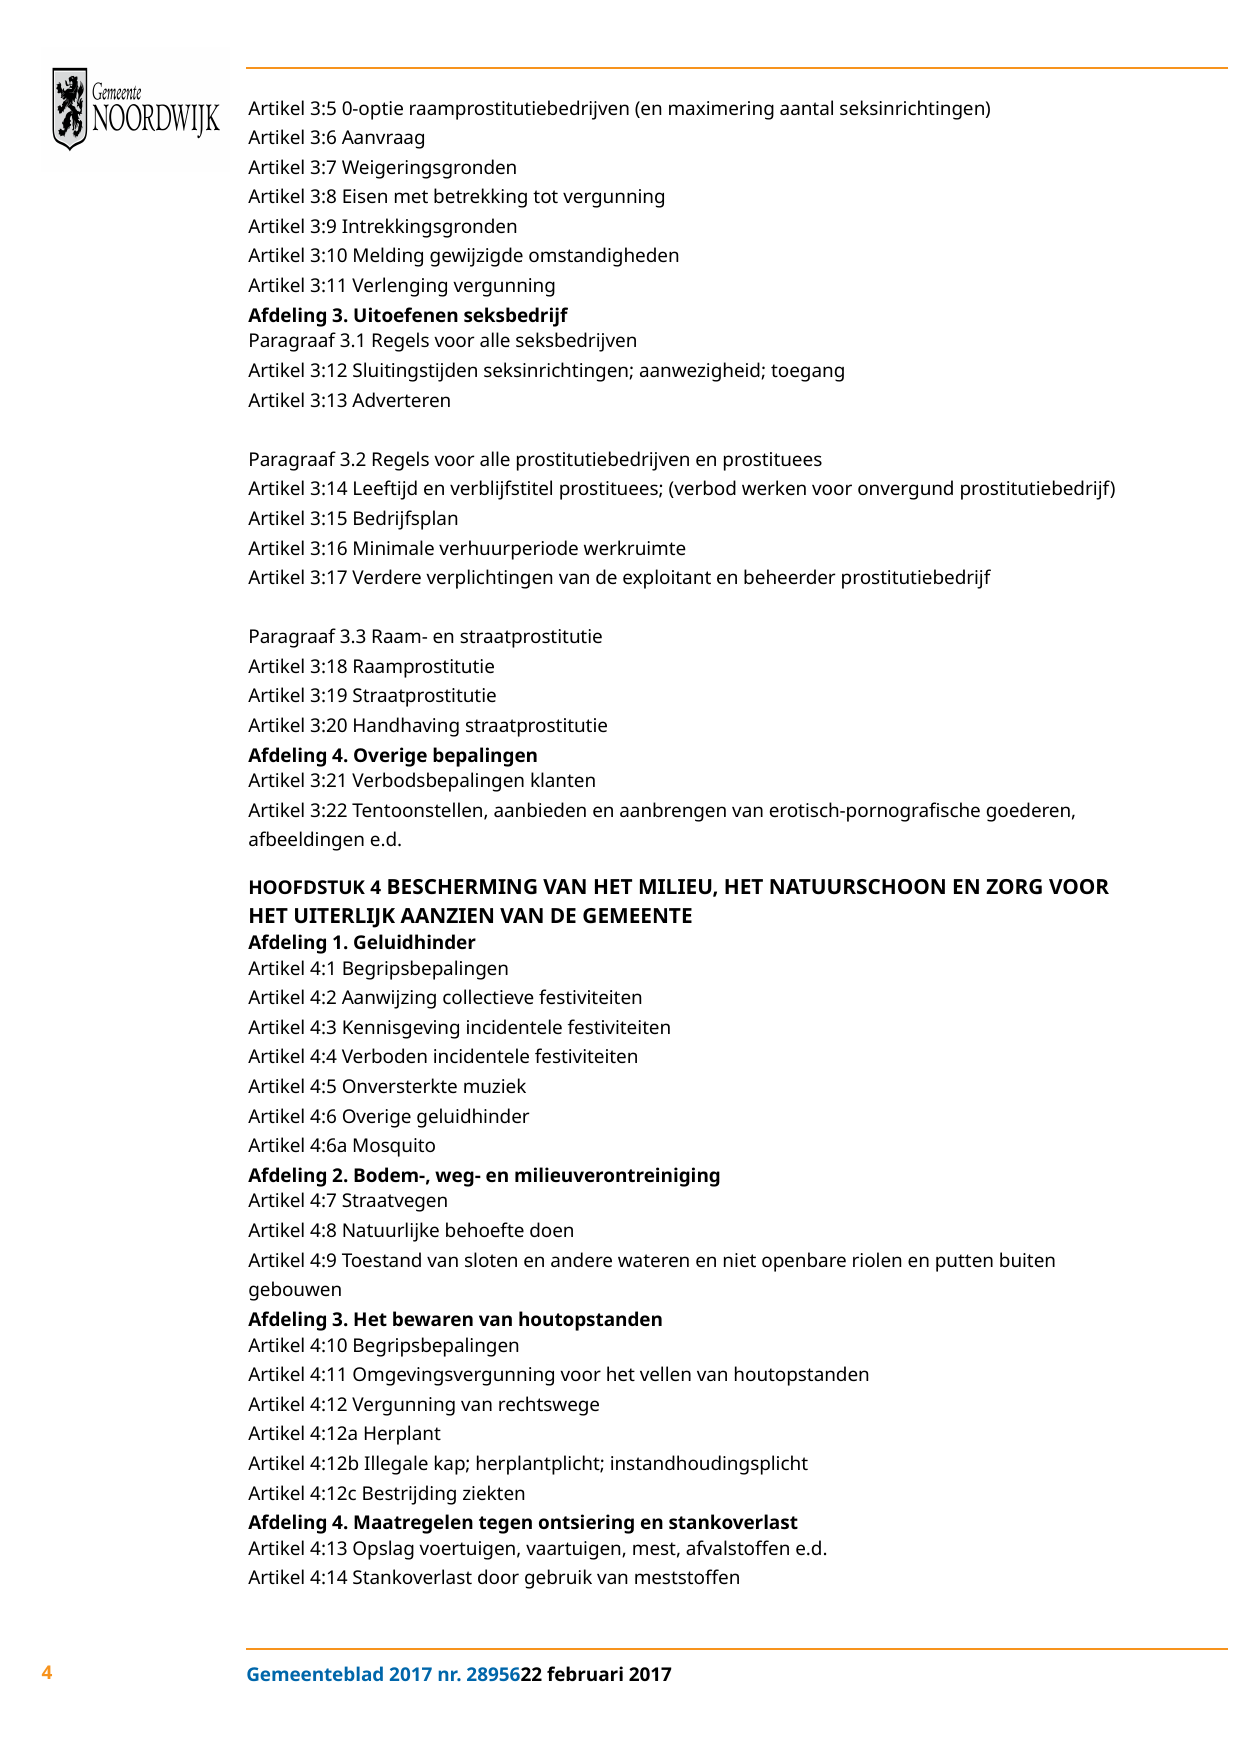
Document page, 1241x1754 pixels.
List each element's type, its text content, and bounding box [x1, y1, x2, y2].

text Artikel 4:4 Verboden incidentele festiviteiten [248, 1044, 1152, 1069]
text Artikel 3:9 Intrekkingsgronden [248, 213, 1152, 239]
text Artikel 3:19 Straatprostitutie [248, 683, 1152, 708]
text Artikel 3:16 Minimale verhuurperiode werkruimte [248, 535, 1152, 560]
text Artikel 4:2 Aanwijzing collectieve festiviteiten [248, 984, 1152, 1010]
text Afdeling 3. Uitoefenen seksbedrijf [248, 302, 1152, 328]
text Paragraaf 3.2 Regels voor alle prostitutiebedrijven en prostituees [248, 446, 1152, 472]
text Artikel 4:9 Toestand van sloten en andere wateren en niet openbare riolen en putten buiten gebouwen [248, 1247, 1152, 1302]
text Artikel 4:6 Overige geluidhinder [248, 1103, 1152, 1128]
text Artikel 3:7 Weigeringsgronden [248, 154, 1152, 180]
text Artikel 4:8 Natuurlijke behoefte doen [248, 1217, 1152, 1243]
text Artikel 3:13 Adverteren [248, 387, 1152, 412]
text Artikel 4:7 Straatvegen [248, 1188, 1152, 1213]
text Artikel 3:17 Verdere verplichtingen van de exploitant en beheerder prostitutiebedrijf [248, 564, 1152, 590]
text Artikel 4:3 Kennisgeving incidentele festiviteiten [248, 1014, 1152, 1040]
text Artikel 3:21 Verbodsbepalingen klanten [248, 767, 1152, 793]
text Artikel 4:5 Onversterkte muziek [248, 1073, 1152, 1099]
text Artikel 3:8 Eisen met betrekking tot vergunning [248, 183, 1152, 209]
text Artikel 4:1 Begripsbepalingen [248, 955, 1152, 981]
text Artikel 3:18 Raamprostitutie [248, 653, 1152, 679]
text Artikel 3:15 Bedrijfsplan [248, 505, 1152, 531]
text Artikel 3:22 Tentoonstellen, aanbieden en aanbrengen van erotisch-pornografische goederen, afbeeldingen e.d. [248, 797, 1152, 852]
text Artikel 3:11 Verlenging vergunning [248, 272, 1152, 298]
text Artikel 4:14 Stankoverlast door gebruik van meststoffen [248, 1564, 1152, 1590]
text Artikel 4:6a Mosquito [248, 1132, 1152, 1158]
text Artikel 3:10 Melding gewijzigde omstandigheden [248, 243, 1152, 268]
text Artikel 4:12c Bestrijding ziekten [248, 1480, 1152, 1505]
text Artikel 3:14 Leeftijd en verblijfstitel prostituees; (verbod werken voor onvergund prostitutiebedrijf) [248, 476, 1152, 501]
text Artikel 3:6 Aanvraag [248, 124, 1152, 150]
text HOOFDSTUK 4 BESCHERMING VAN HET MILIEU, HET NATUURSCHOON EN ZORG VOOR HET UITERLIJK AANZIEN VAN DE GEMEENTE [248, 872, 1152, 929]
text Afdeling 1. Geluidhinder [248, 929, 1152, 955]
text Afdeling 4. Overige bepalingen [248, 742, 1152, 767]
text Afdeling 4. Maatregelen tegen ontsiering en stankoverlast [248, 1509, 1152, 1535]
text Artikel 3:20 Handhaving straatprostitutie [248, 712, 1152, 738]
text Paragraaf 3.1 Regels voor alle seksbedrijven [248, 328, 1152, 353]
text Artikel 4:12 Vergunning van rechtswege [248, 1391, 1152, 1417]
text Artikel 4:10 Begripsbepalingen [248, 1332, 1152, 1357]
picture [41, 47, 231, 172]
text Artikel 3:5 0-optie raamprostitutiebedrijven (en maximering aantal seksinrichtingen) [248, 95, 1152, 121]
text Afdeling 3. Het bewaren van houtopstanden [248, 1306, 1152, 1332]
text Artikel 4:12b Illegale kap; herplantplicht; instandhoudingsplicht [248, 1450, 1152, 1476]
text Afdeling 2. Bodem-, weg- en milieuverontreiniging [248, 1162, 1152, 1188]
text Artikel 4:12a Herplant [248, 1421, 1152, 1446]
text Artikel 4:11 Omgevingsvergunning voor het vellen van houtopstanden [248, 1361, 1152, 1387]
text Artikel 4:13 Opslag voertuigen, vaartuigen, mest, afvalstoffen e.d. [248, 1535, 1152, 1561]
text Paragraaf 3.3 Raam- en straatprostitutie [248, 623, 1152, 649]
text Artikel 3:12 Sluitingstijden seksinrichtingen; aanwezigheid; toegang [248, 357, 1152, 383]
